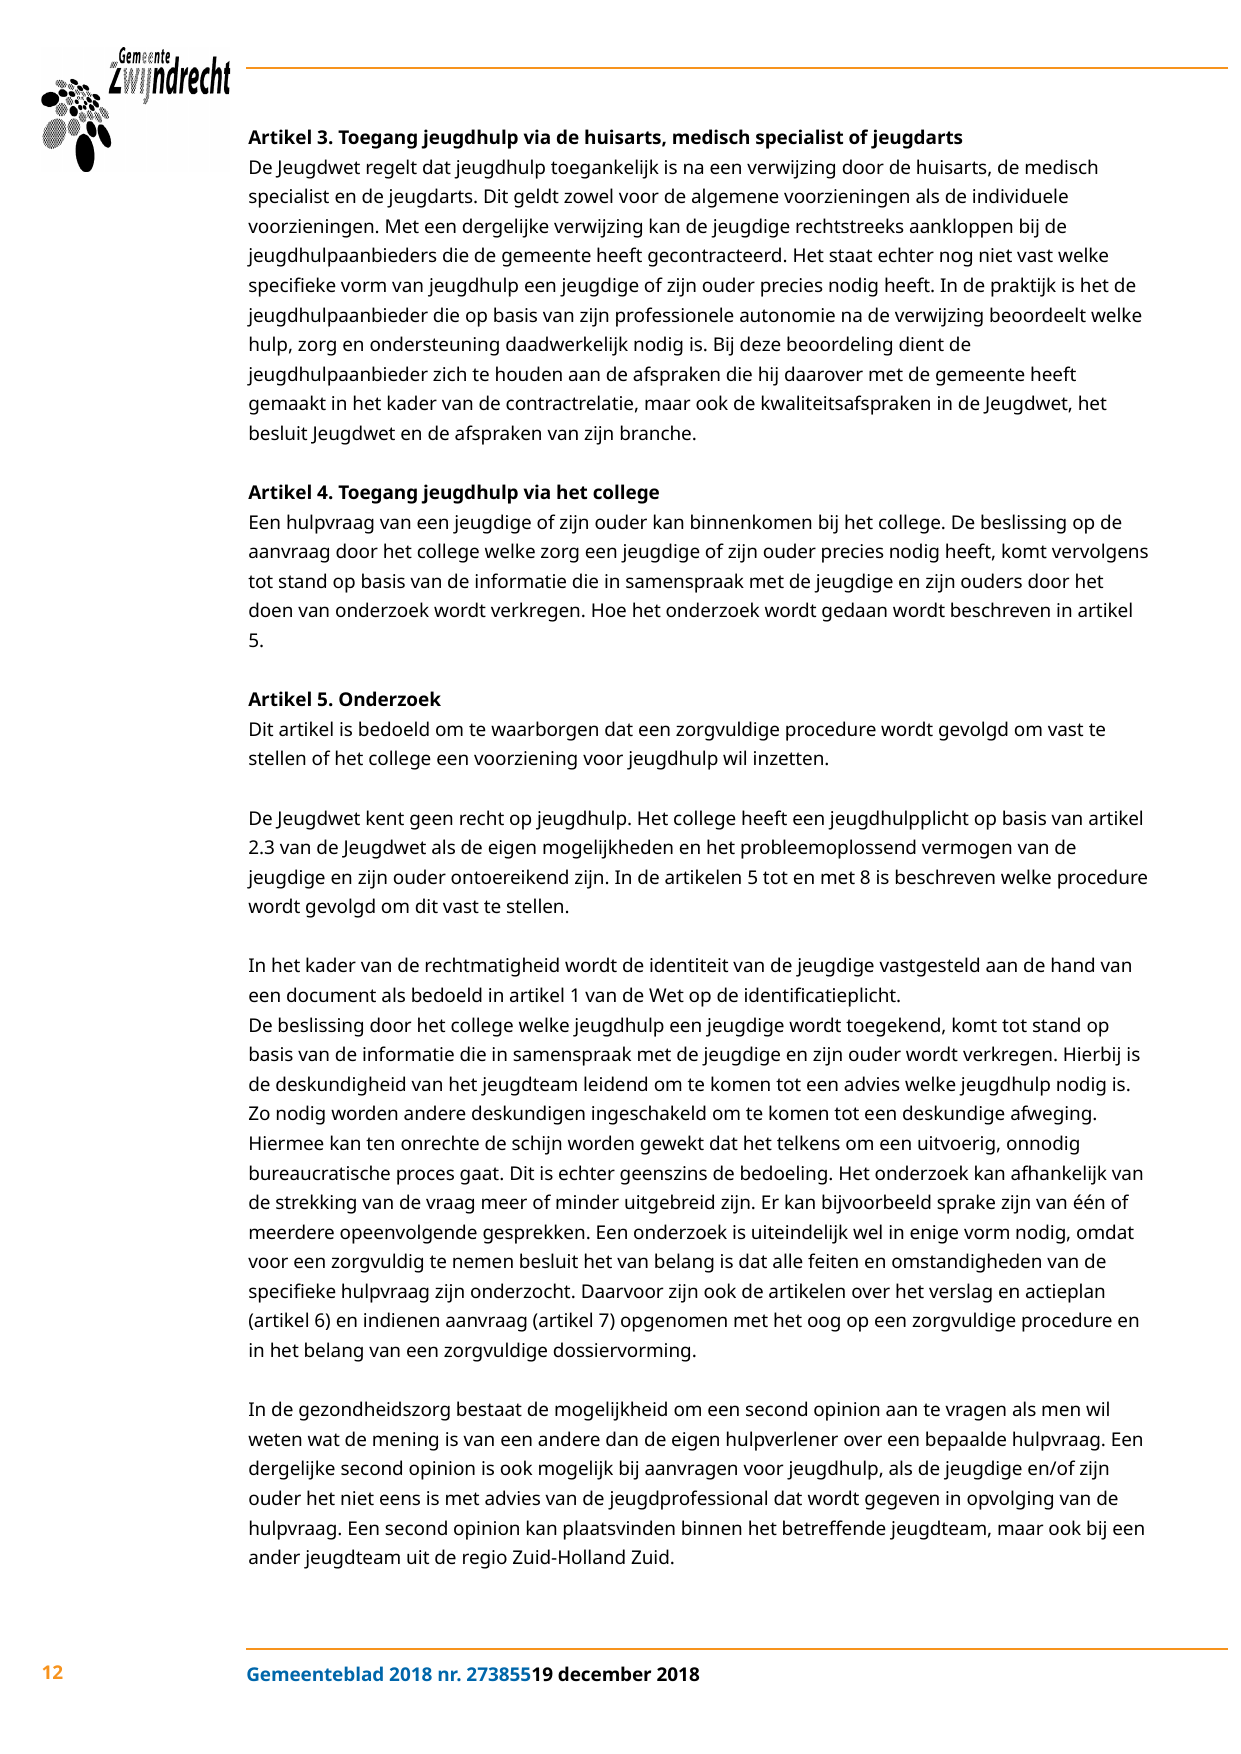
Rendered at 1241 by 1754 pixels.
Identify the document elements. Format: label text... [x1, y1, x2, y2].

text De beslissing door het college welke jeugdhulp een jeugdige wordt toegekend, komt tot stand op basis van de informatie die in samenspraak met de jeugdige en zijn ouder wordt verkregen. Hierbij is de deskundigheid van het jeugdteam leidend om te komen tot een advies welke jeugdhulp nodig is. Zo nodig worden andere deskundigen ingeschakeld om te komen tot een deskundige afweging. [248, 1012, 1152, 1126]
text De Jeugdwet regelt dat jeugdhulp toegankelijk is na een verwijzing door de huisarts, de medisch specialist en de jeugdarts. Dit geldt zowel voor de algemene voorzieningen als de individuele voorzieningen. Met een dergelijke verwijzing kan de jeugdige rechtstreeks aankloppen bij de jeugdhulpaanbieders die de gemeente heeft gecontracteerd. Het staat echter nog niet vast welke specifieke vorm van jeugdhulp een jeugdige of zijn ouder precies nodig heeft. In de praktijk is het de jeugdhulpaanbieder die op basis van zijn professionele autonomie na de verwijzing beoordeelt welke hulp, zorg en ondersteuning daadwerkelijk nodig is. Bij deze beoordeling dient de jeugdhulpaanbieder zich te houden aan de afspraken die hij daarover met de gemeente heeft gemaakt in het kader van de contractrelatie, maar ook de kwaliteitsafspraken in de Jeugdwet, het besluit Jeugdwet en de afspraken van zijn branche. [248, 154, 1152, 446]
text Een hulpvraag van een jeugdige of zijn ouder kan binnenkomen bij het college. De beslissing op de aanvraag door het college welke zorg een jeugdige of zijn ouder precies nodig heeft, komt vervolgens tot stand op basis van de informatie die in samenspraak met de jeugdige en zijn ouders door het doen van onderzoek wordt verkregen. Hoe het onderzoek wordt gedaan wordt beschreven in artikel 5. [248, 509, 1152, 653]
text Hiermee kan ten onrechte de schijn worden gewekt dat het telkens om een uitvoerig, onnodig bureaucratische proces gaat. Dit is echter geenszins de bedoeling. Het onderzoek kan afhankelijk van de strekking van de vraag meer of minder uitgebreid zijn. Er kan bijvoorbeeld sprake zijn van één of meerdere opeenvolgende gesprekken. Een onderzoek is uiteindelijk wel in enige vorm nodig, omdat voor een zorgvuldig te nemen besluit het van belang is dat alle feiten en omstandigheden van de specifieke hulpvraag zijn onderzocht. Daarvoor zijn ook de artikelen over het verslag en actieplan (artikel 6) en indienen aanvraag (artikel 7) opgenomen met het oog op een zorgvuldige procedure en in het belang van een zorgvuldige dossiervorming. [248, 1130, 1152, 1363]
text Artikel 3. Toegang jeugdhulp via de huisarts, medisch specialist of jeugdarts [248, 124, 1152, 150]
text Artikel 5. Onderzoek [248, 686, 1152, 712]
picture [41, 47, 231, 172]
text In het kader van de rechtmatigheid wordt de identiteit van de jeugdige vastgesteld aan de hand van een document als bedoeld in artikel 1 van de Wet op de identificatieplicht. [248, 953, 1152, 1008]
text Dit artikel is bedoeld om te waarborgen dat een zorgvuldige procedure wordt gevolgd om vast te stellen of het college een voorziening voor jeugdhulp wil inzetten. [248, 716, 1152, 771]
text In de gezondheidszorg bestaat de mogelijkheid om een second opinion aan te vragen als men wil weten wat de mening is van een andere dan de eigen hulpverlener over een bepaalde hulpvraag. Een dergelijke second opinion is ook mogelijk bij aanvragen voor jeugdhulp, als de jeugdige en/of zijn ouder het niet eens is met advies van de jeugdprofessional dat wordt gegeven in opvolging van de hulpvraag. Een second opinion kan plaatsvinden binnen het betreffende jeugdteam, maar ook bij een ander jeugdteam uit de regio Zuid-Holland Zuid. [248, 1396, 1152, 1570]
text Artikel 4. Toegang jeugdhulp via het college [248, 479, 1152, 505]
text De Jeugdwet kent geen recht op jeugdhulp. Het college heeft een jeugdhulpplicht op basis van artikel 2.3 van de Jeugdwet als de eigen mogelijkheden en het probleemoplossend vermogen van de jeugdige en zijn ouder ontoereikend zijn. In de artikelen 5 tot en met 8 is beschreven welke procedure wordt gevolgd om dit vast te stellen. [248, 805, 1152, 919]
